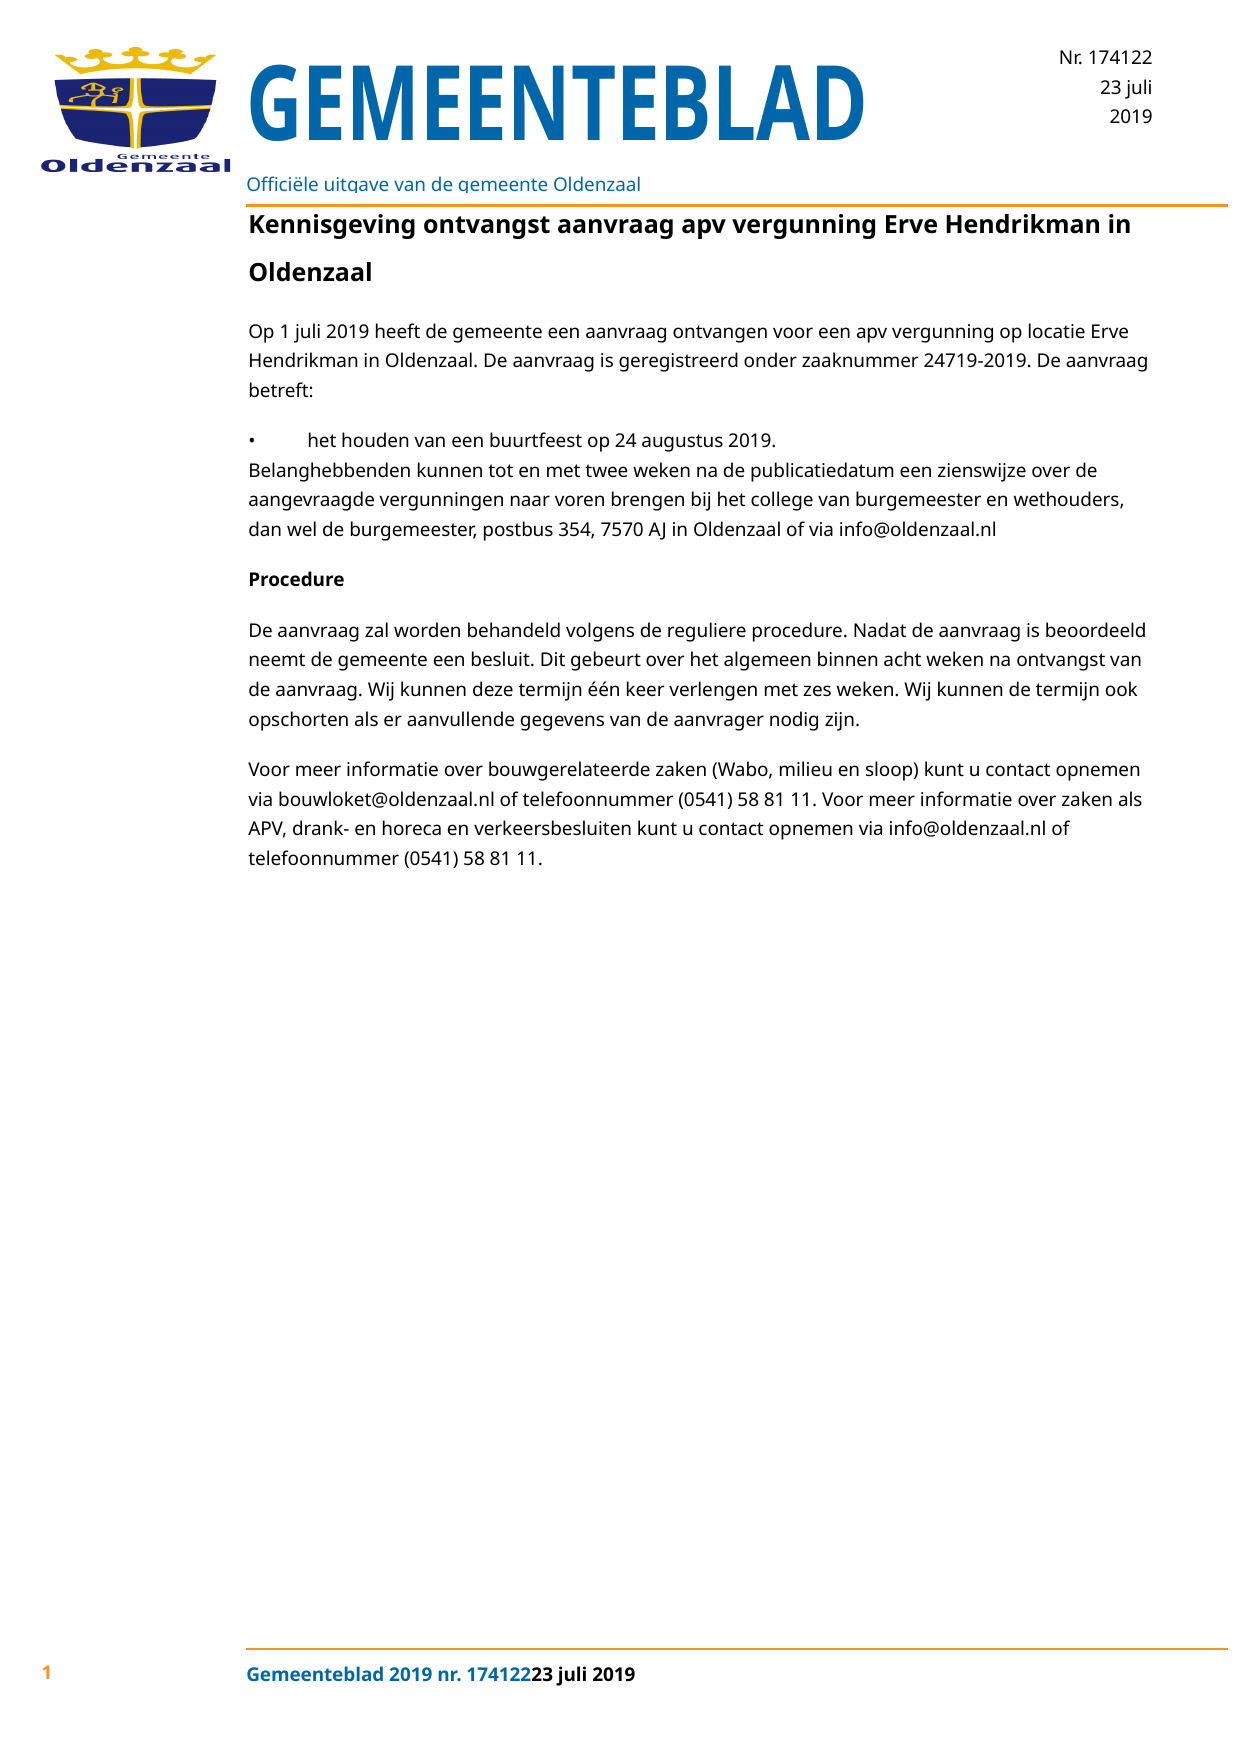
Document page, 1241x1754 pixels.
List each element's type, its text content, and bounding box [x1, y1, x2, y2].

list het houden van een buurtfeest op 24 augustus 2019. [248, 427, 1152, 453]
text Voor meer informatie over bouwgerelateerde zaken (Wabo, milieu en sloop) kunt u contact opnemen via bouwloket@oldenzaal.nl of telefoonnummer (0541) 58 81 11. Voor meer informatie over zaken als APV, drank- en horeca en verkeersbesluiten kunt u contact opnemen via info@oldenzaal.nl of telefoonnummer (0541) 58 81 11. [248, 756, 1152, 871]
text Belanghebbenden kunnen tot en met twee weken na de publicatiedatum een zienswijze over de aangevraagde vergunningen naar voren brengen bij het college van burgemeester en wethouders, dan wel de burgemeester, postbus 354, 7570 AJ in Oldenzaal of via info@oldenzaal.nl [248, 457, 1152, 542]
text De aanvraag zal worden behandeld volgens de reguliere procedure. Nadat de aanvraag is beoordeeld neemt de gemeente een besluit. Dit gebeurt over het algemeen binnen acht weken na ontvangst van de aanvraag. Wij kunnen deze termijn één keer verlengen met zes weken. Wij kunnen de termijn ook opschorten als er aanvullende gegevens van de aanvrager nodig zijn. [248, 617, 1152, 732]
text Procedure [248, 567, 1152, 592]
text Op 1 juli 2019 heeft de gemeente een aanvraag ontvangen voor een apv vergunning op locatie Erve Hendrikman in Oldenzaal. De aanvraag is geregistreerd onder zaaknummer 24719-2019. De aanvraag betreft: [248, 318, 1152, 403]
text Kennisgeving ontvangst aanvraag apv vergunning Erve Hendrikman in Oldenzaal [248, 207, 1152, 288]
picture [41, 47, 231, 172]
